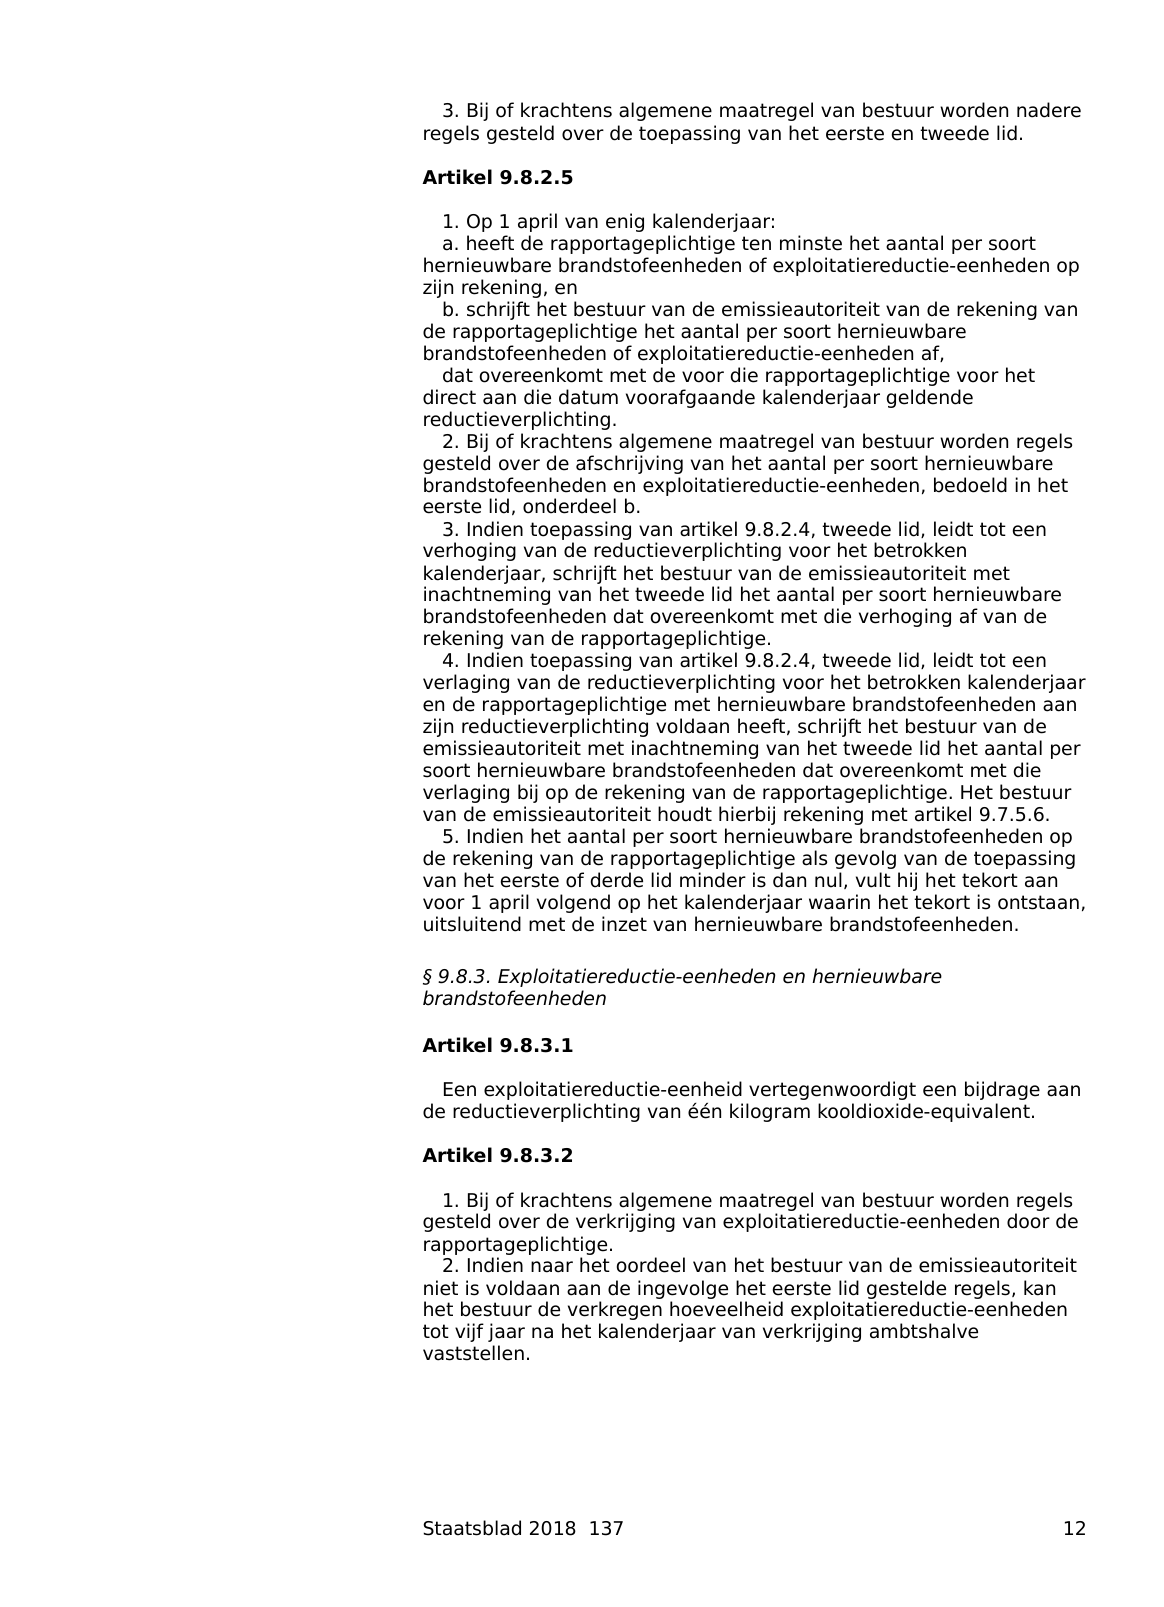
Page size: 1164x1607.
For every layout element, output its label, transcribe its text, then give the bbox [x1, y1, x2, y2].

text 5. Indien het aantal per soort hernieuwbare brandstofeenheden op de rekening van de rapportageplichtige als gevolg van de toepassing van het eerste of derde lid minder is dan nul, vult hij het tekort aan voor 1 april volgend op het kalenderjaar waarin het tekort is ontstaan, uitsluitend met de inzet van hernieuwbare brandstofeenheden. [422, 826, 1087, 936]
subtitle § 9.8.3. Exploitatiereductie-eenheden en hernieuwbare brandstofeenheden [422, 966, 1087, 1010]
text Een exploitatiereductie-eenheid vertegenwoordigt een bijdrage aan de reductieverplichting van één kilogram kooldioxide-equivalent. [422, 1079, 1087, 1123]
text 1. Bij of krachtens algemene maatregel van bestuur worden regels gesteld over de verkrijging van exploitatiereductie-eenheden door de rapportageplichtige. [422, 1189, 1087, 1255]
text 2. Bij of krachtens algemene maatregel van bestuur worden regels gesteld over de afschrijving van het aantal per soort hernieuwbare brandstofeenheden en exploitatiereductie-eenheden, bedoeld in het eerste lid, onderdeel b. [422, 431, 1087, 518]
text 1. Op 1 april van enig kalenderjaar: [422, 211, 1087, 233]
text 3. Indien toepassing van artikel 9.8.2.4, tweede lid, leidt tot een verhoging van de reductieverplichting voor het betrokken kalenderjaar, schrijft het bestuur van de emissieautoriteit met inachtneming van het tweede lid het aantal per soort hernieuwbare brandstofeenheden dat overeenkomt met die verhoging af van de rekening van de rapportageplichtige. [422, 518, 1087, 650]
text 3. Bij of krachtens algemene maatregel van bestuur worden nadere regels gesteld over de toepassing van het eerste en tweede lid. [422, 100, 1087, 144]
text a. heeft de rapportageplichtige ten minste het aantal per soort hernieuwbare brandstofeenheden of exploitatiereductie-eenheden op zijn rekening, en [422, 233, 1087, 299]
text 4. Indien toepassing van artikel 9.8.2.4, tweede lid, leidt tot een verlaging van de reductieverplichting voor het betrokken kalenderjaar en de rapportageplichtige met hernieuwbare brandstofeenheden aan zijn reductieverplichting voldaan heeft, schrijft het bestuur van de emissieautoriteit met inachtneming van het tweede lid het aantal per soort hernieuwbare brandstofeenheden dat overeenkomt met die verlaging bij op de rekening van de rapportageplichtige. Het bestuur van de emissieautoriteit houdt hierbij rekening met artikel 9.7.5.6. [422, 650, 1087, 826]
subtitle Artikel 9.8.3.2 [422, 1145, 1087, 1167]
text 2. Indien naar het oordeel van het bestuur van de emissieautoriteit niet is voldaan aan de ingevolge het eerste lid gestelde regels, kan het bestuur de verkregen hoeveelheid exploitatiereductie-eenheden tot vijf jaar na het kalenderjaar van verkrijging ambtshalve vaststellen. [422, 1255, 1087, 1365]
subtitle Artikel 9.8.3.1 [422, 1035, 1087, 1057]
subtitle Artikel 9.8.2.5 [422, 167, 1087, 188]
text dat overeenkomt met de voor die rapportageplichtige voor het direct aan die datum voorafgaande kalenderjaar geldende reductieverplichting. [422, 364, 1087, 431]
text b. schrijft het bestuur van de emissieautoriteit van de rekening van de rapportageplichtige het aantal per soort hernieuwbare brandstofeenheden of exploitatiereductie-eenheden af, [422, 299, 1087, 364]
